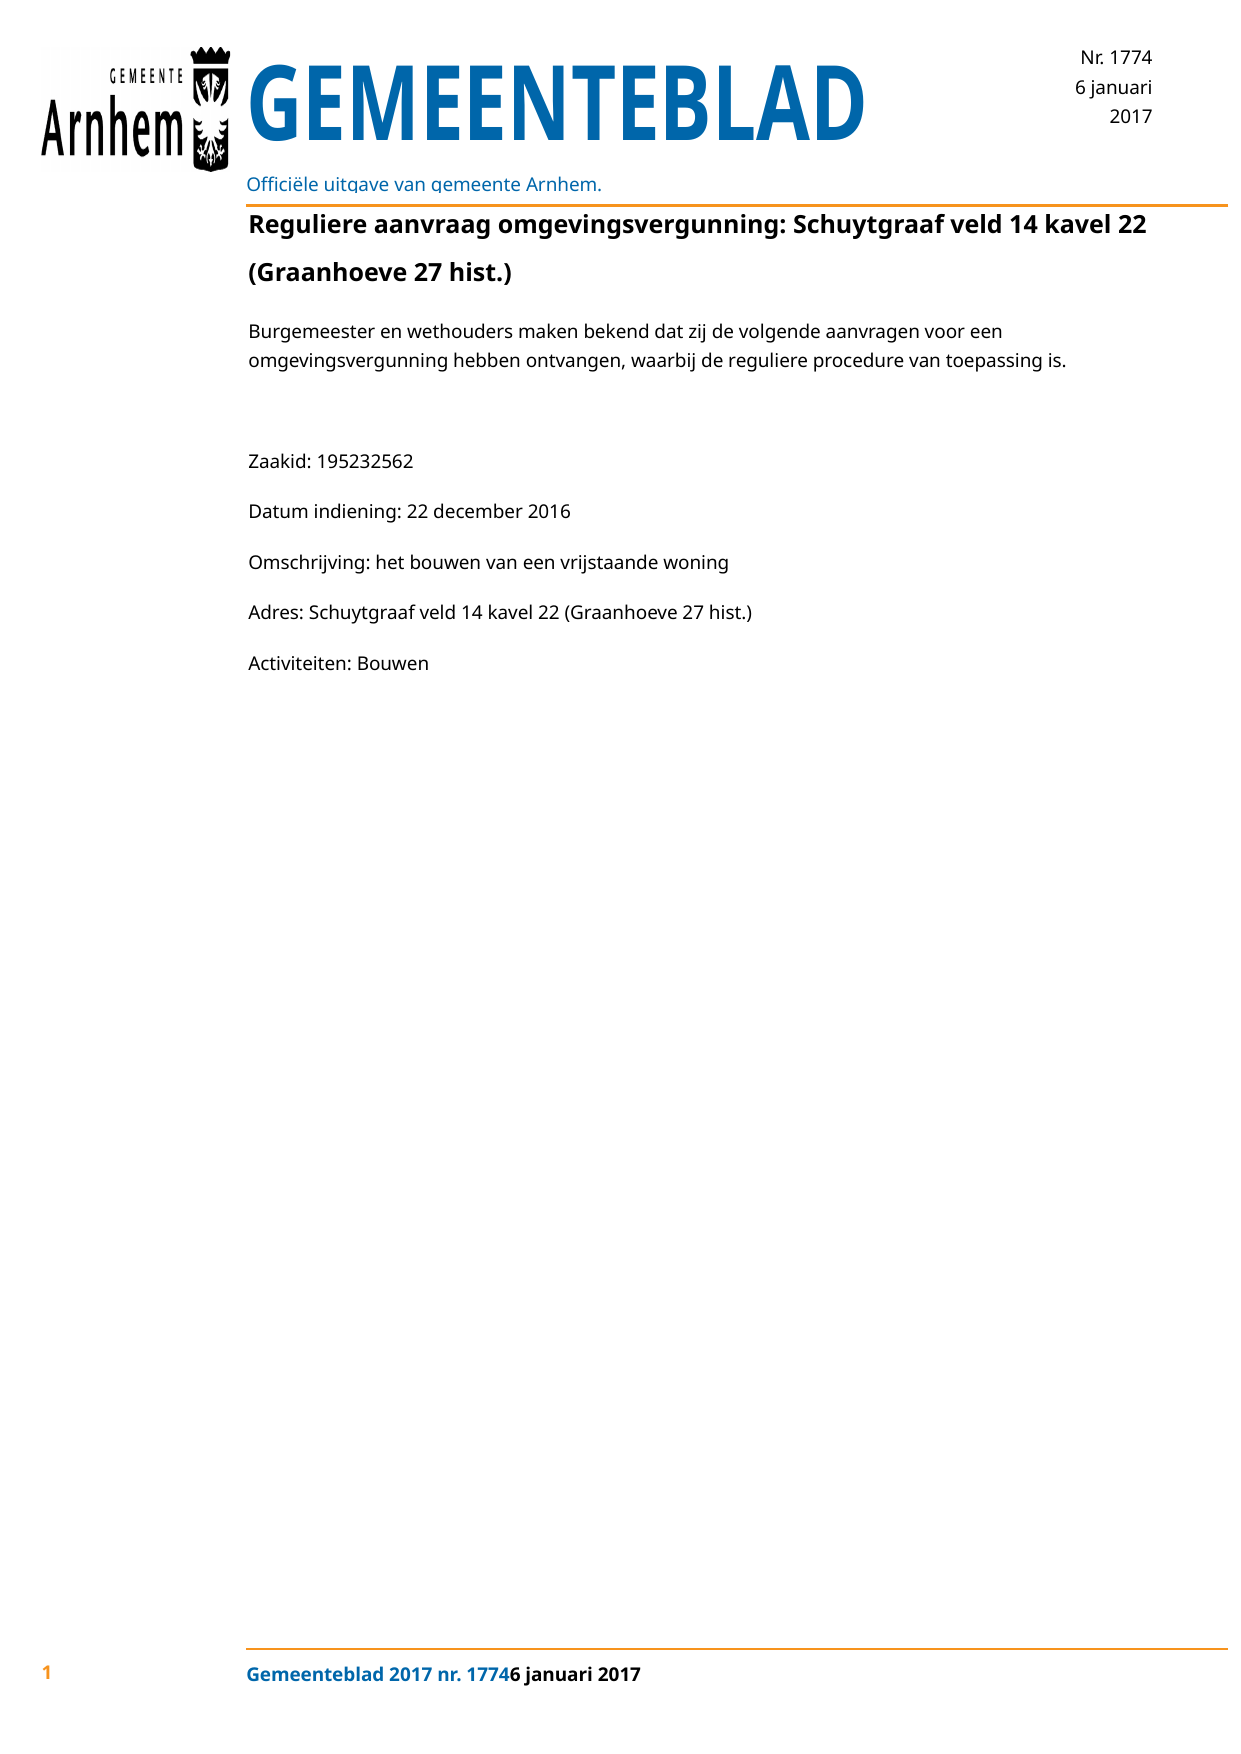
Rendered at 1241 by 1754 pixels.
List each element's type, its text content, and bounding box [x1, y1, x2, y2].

text Activiteiten: Bouwen [248, 650, 1152, 676]
picture [41, 47, 231, 172]
text Reguliere aanvraag omgevingsvergunning: Schuytgraaf veld 14 kavel 22 (Graanhoeve 27 hist.) [248, 207, 1152, 288]
text Burgemeester en wethouders maken bekend dat zij de volgende aanvragen voor een omgevingsvergunning hebben ontvangen, waarbij de reguliere procedure van toepassing is. [248, 318, 1152, 373]
text Zaakid: 195232562 [248, 448, 1152, 474]
text Datum indiening: 22 december 2016 [248, 499, 1152, 524]
text Adres: Schuytgraaf veld 14 kavel 22 (Graanhoeve 27 hist.) [248, 599, 1152, 625]
text Omschrijving: het bouwen van een vrijstaande woning [248, 549, 1152, 575]
